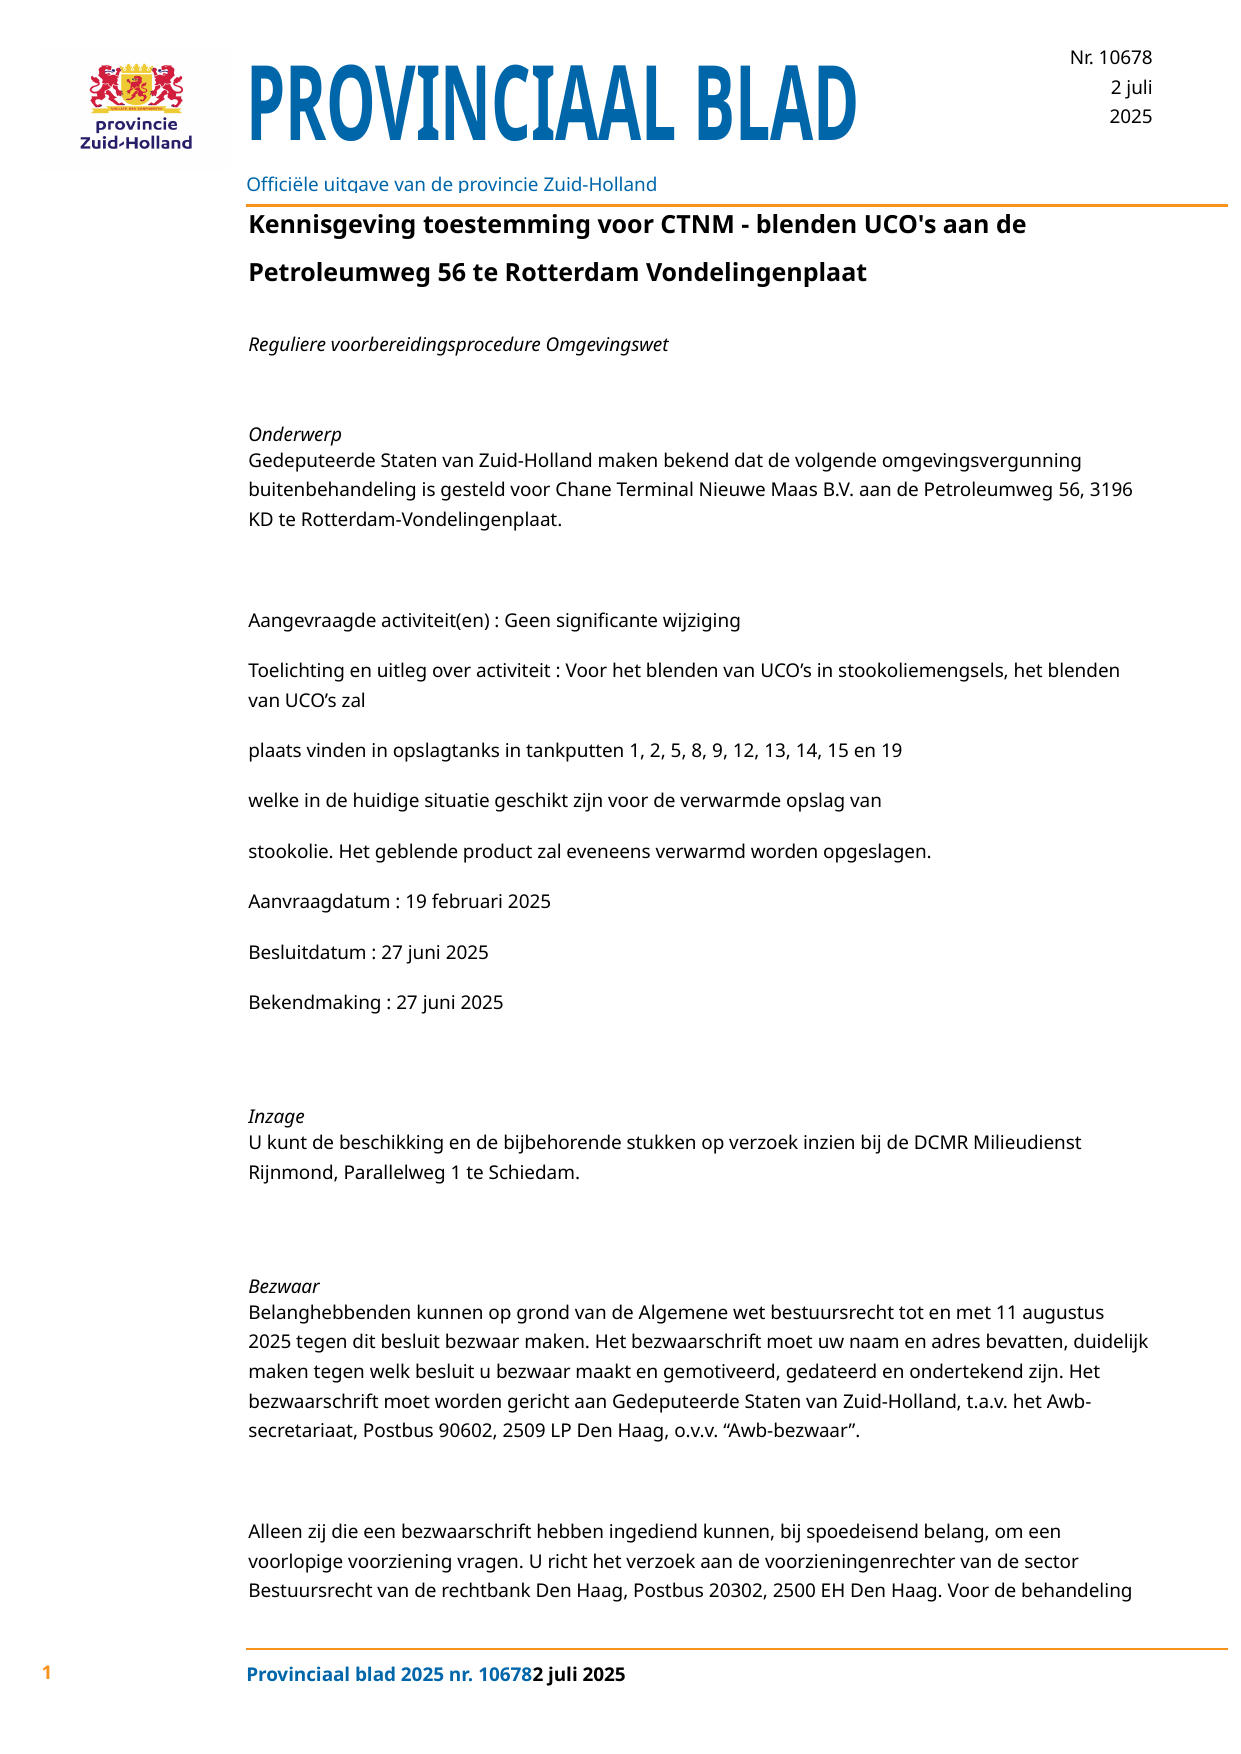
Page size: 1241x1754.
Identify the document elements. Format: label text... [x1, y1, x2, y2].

text Reguliere voorbereidingsprocedure Omgevingswet [248, 331, 1152, 357]
text plaats vinden in opslagtanks in tankputten 1, 2, 5, 8, 9, 12, 13, 14, 15 en 19 [248, 737, 1152, 763]
text Kennisgeving toestemming voor CTNM - blenden UCO's aan de Petroleumweg 56 te Rotterdam Vondelingenplaat [248, 207, 1152, 288]
text welke in de huidige situatie geschikt zijn voor de verwarmde opslag van [248, 788, 1152, 813]
text Aangevraagde activiteit(en) : Geen significante wijziging [248, 607, 1152, 633]
text Belanghebbenden kunnen op grond van de Algemene wet bestuursrecht tot en met 11 augustus 2025 tegen dit besluit bezwaar maken. Het bezwaarschrift moet uw naam en adres bevatten, duidelijk maken tegen welk besluit u bezwaar maakt en gemotiveerd, gedateerd en ondertekend zijn. Het bezwaarschrift moet worden gericht aan Gedeputeerde Staten van Zuid-Holland, t.a.v. het Awb-secretariaat, Postbus 90602, 2509 LP Den Haag, o.v.v. “Awb-bezwaar”. [248, 1299, 1152, 1443]
text Inzage [248, 1104, 1152, 1129]
text Alleen zij die een bezwaarschrift hebben ingediend kunnen, bij spoedeisend belang, om een voorlopige voorziening vragen. U richt het verzoek aan de voorzieningenrechter van de sector Bestuursrecht van de rechtbank Den Haag, Postbus 20302, 2500 EH Den Haag. Voor de behandeling [248, 1518, 1152, 1603]
text Bekendmaking : 27 juni 2025 [248, 989, 1152, 1015]
text Onderwerp [248, 421, 1152, 447]
text Aanvraagdatum : 19 februari 2025 [248, 888, 1152, 914]
text Besluitdatum : 27 juni 2025 [248, 939, 1152, 965]
text stookolie. Het geblende product zal eveneens verwarmd worden opgeslagen. [248, 838, 1152, 864]
text Bezwaar [248, 1273, 1152, 1299]
picture [41, 47, 231, 172]
text U kunt de beschikking en de bijbehorende stukken op verzoek inzien bij de DCMR Milieudienst Rijnmond, Parallelweg 1 te Schiedam. [248, 1129, 1152, 1185]
text Gedeputeerde Staten van Zuid-Holland maken bekend dat de volgende omgevingsvergunning buitenbehandeling is gesteld voor Chane Terminal Nieuwe Maas B.V. aan de Petroleumweg 56, 3196 KD te Rotterdam-Vondelingenplaat. [248, 447, 1152, 532]
text Toelichting en uitleg over activiteit : Voor het blenden van UCO’s in stookoliemengsels, het blenden van UCO’s zal [248, 657, 1152, 713]
